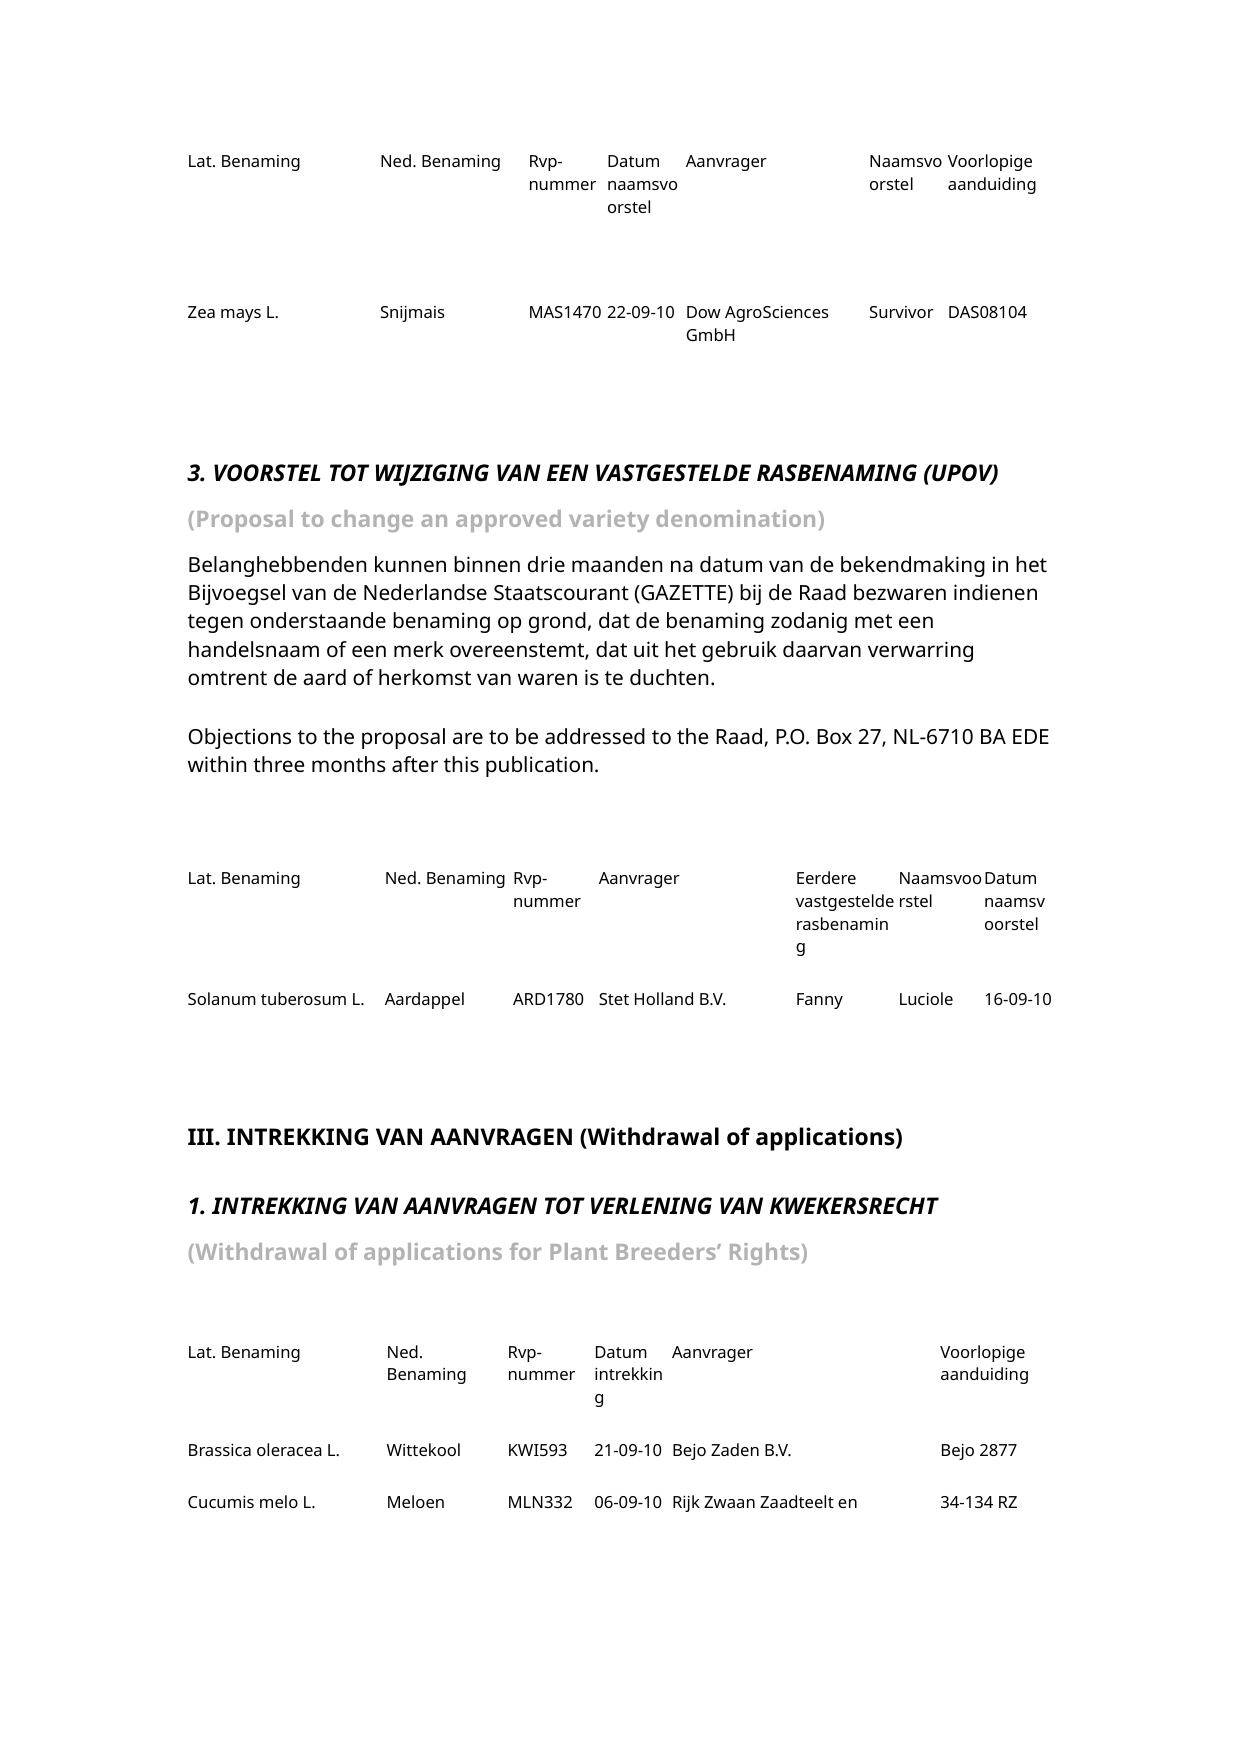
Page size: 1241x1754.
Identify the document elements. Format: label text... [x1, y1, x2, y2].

table_header Ned. Benaming [380, 150, 528, 248]
table_cell Luciole [898, 988, 984, 1040]
table_cell Wittekool [386, 1439, 507, 1491]
table_cell MAS1470 [528, 301, 607, 376]
table_cell [380, 248, 528, 301]
table_header Datum naamsvoorstel [984, 867, 1053, 987]
text (Proposal to change an approved variety denomination) [187, 503, 1053, 535]
table_cell [948, 248, 1053, 301]
table_header Naamsvoorstel [869, 150, 948, 248]
table_header Rvp-nummer [508, 1340, 594, 1438]
table_cell Cucumis melo L. [188, 1491, 386, 1544]
table_cell Brassica oleracea L. [188, 1439, 386, 1491]
table_cell 16-09-10 [984, 988, 1053, 1040]
table_header Lat. Benaming [188, 1340, 386, 1438]
table_cell KWI593 [508, 1439, 594, 1491]
table_cell 06-09-10 [594, 1491, 672, 1544]
text Belanghebbenden kunnen binnen drie maanden na datum van de bekendmaking in het Bijvoegsel van de Nederlandse Staatscourant (GAZETTE) bij de Raad bezwaren indienen tegen onderstaande benaming op grond, dat de benaming zodanig met een handelsnaam of een merk overeenstemt, dat uit het gebruik daarvan verwarring omtrent de aard of herkomst van waren is te duchten. [187, 550, 1053, 692]
table_cell Survivor [869, 301, 948, 376]
table_cell Fanny [796, 988, 898, 1040]
table_cell Dow AgroSciences GmbH [686, 301, 869, 376]
table_header Aanvrager [686, 150, 869, 248]
table_header Datum naamsvoorstel [607, 150, 686, 248]
table_cell [188, 248, 380, 301]
table_cell [686, 248, 869, 301]
table_header Ned. Benaming [385, 867, 513, 987]
table_cell 21-09-10 [594, 1439, 672, 1491]
table_header Datum intrekking [594, 1340, 672, 1438]
table_cell 22-09-10 [607, 301, 686, 376]
table_cell ARD1780 [513, 988, 598, 1040]
table_cell Bejo 2877 [940, 1439, 1053, 1491]
table_cell Solanum tuberosum L. [188, 988, 384, 1040]
table_header Rvp-nummer [513, 867, 598, 987]
table_cell MLN332 [508, 1491, 594, 1544]
subtitle 1. INTREKKING VAN AANVRAGEN TOT VERLENING VAN KWEKERSRECHT [187, 1190, 1053, 1221]
table_header Voorlopige aanduiding [940, 1340, 1053, 1438]
table_header Rvp-nummer [528, 150, 607, 248]
table_cell [607, 248, 686, 301]
table_header Naamsvoorstel [898, 867, 984, 987]
table_header Aanvrager [672, 1340, 940, 1438]
text Objections to the proposal are to be addressed to the Raad, P.O. Box 27, NL-6710 BA EDE within three months after this publication. [187, 722, 1053, 779]
table_cell Rijk Zwaan Zaadteelt en [672, 1491, 940, 1544]
table_header Lat. Benaming [188, 867, 384, 987]
subtitle 3. VOORSTEL TOT WIJZIGING VAN EEN VASTGESTELDE RASBENAMING (UPOV) [187, 457, 1053, 488]
table_cell Aardappel [385, 988, 513, 1040]
table_cell Zea mays L. [188, 301, 380, 376]
table_cell Meloen [386, 1491, 507, 1544]
subtitle III. INTREKKING VAN AANVRAGEN (Withdrawal of applications) [187, 1121, 1053, 1152]
table_cell [869, 248, 948, 301]
table_header Voorlopige aanduiding [948, 150, 1053, 248]
text (Withdrawal of applications for Plant Breeders’ Rights) [187, 1236, 1053, 1267]
table_cell [528, 248, 607, 301]
table_cell DAS08104 [948, 301, 1053, 376]
table_header Eerdere vastgestelde rasbenaming [796, 867, 898, 987]
table_header Lat. Benaming [188, 150, 380, 248]
table_cell Stet Holland B.V. [599, 988, 796, 1040]
table_header Ned. Benaming [386, 1340, 507, 1438]
table_header Aanvrager [599, 867, 796, 987]
table_cell 34-134 RZ [940, 1491, 1053, 1544]
table_cell Bejo Zaden B.V. [672, 1439, 940, 1491]
table_cell Snijmais [380, 301, 528, 376]
